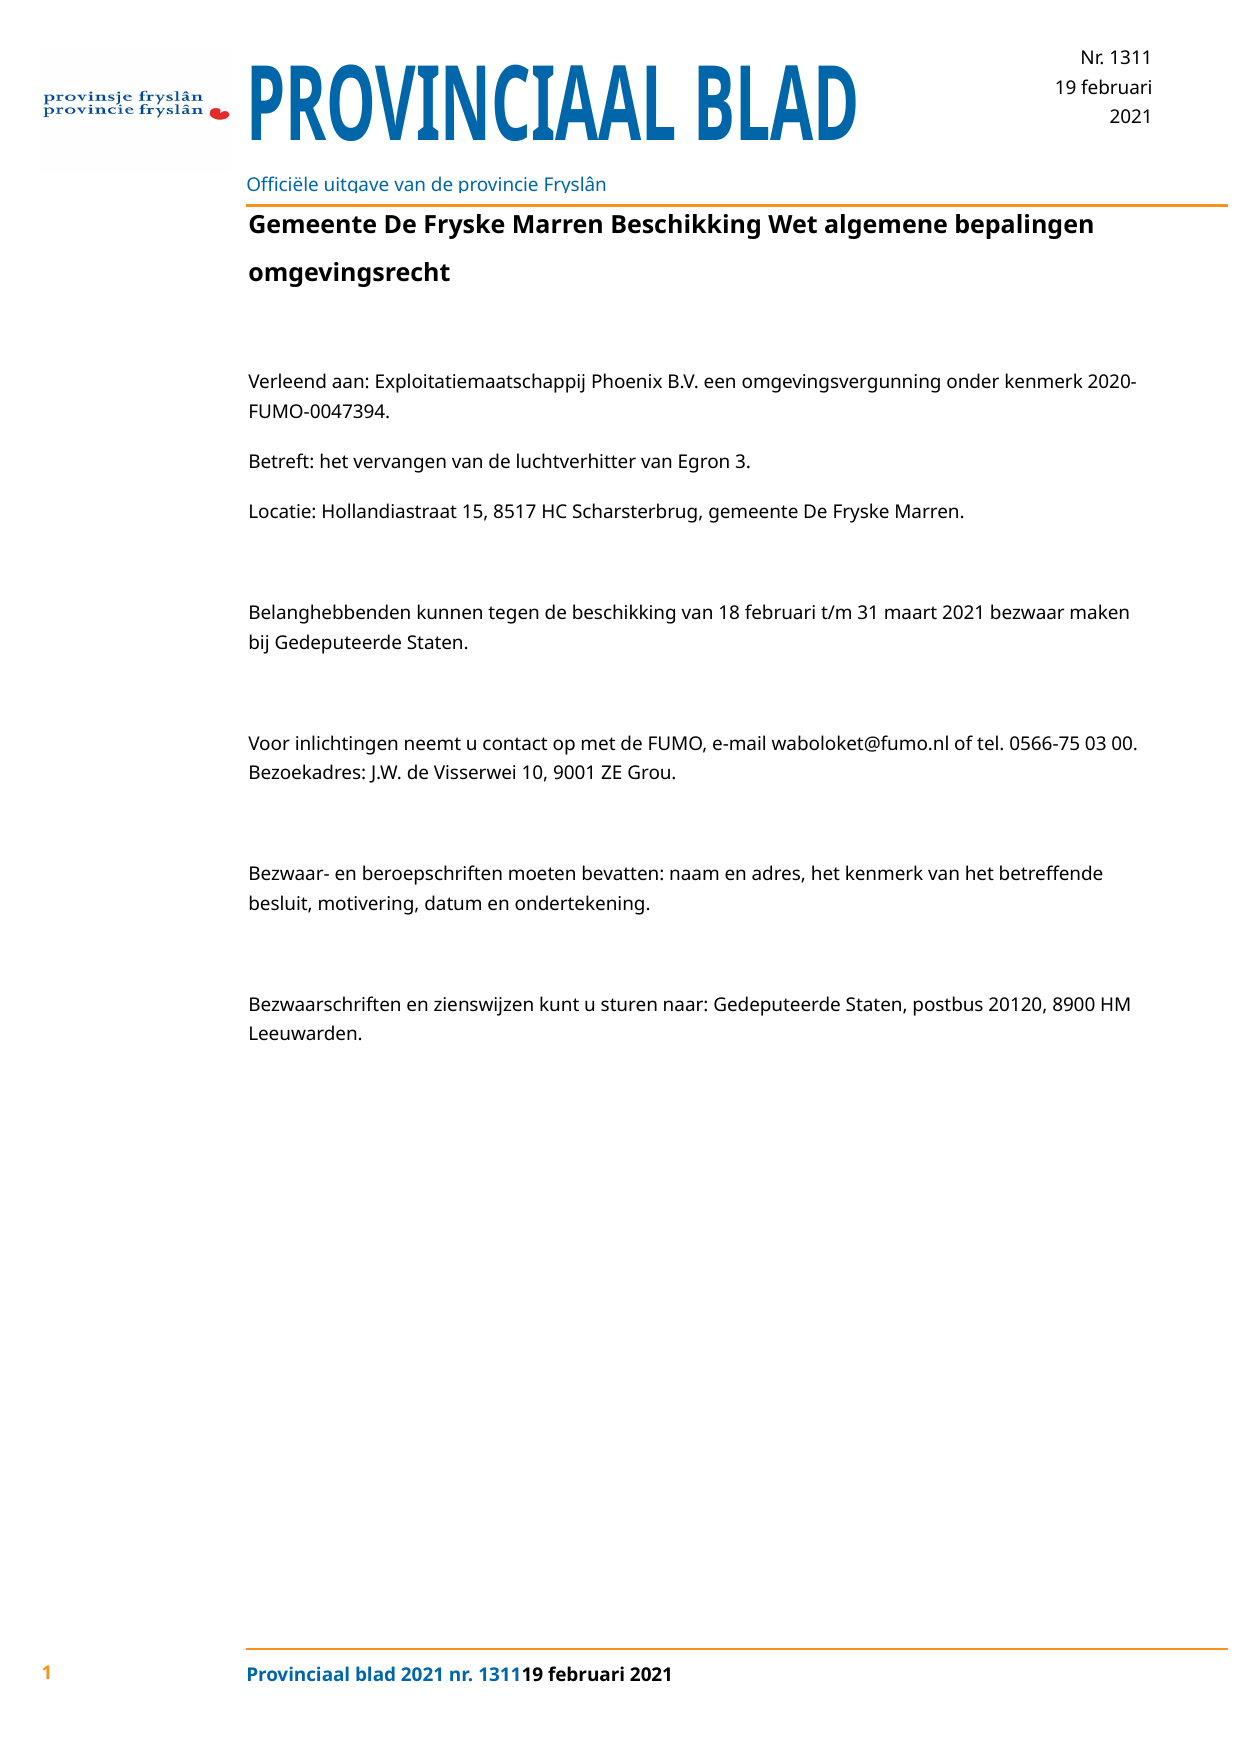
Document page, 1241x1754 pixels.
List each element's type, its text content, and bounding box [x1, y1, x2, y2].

text Locatie: Hollandiastraat 15, 8517 HC Scharsterbrug, gemeente De Fryske Marren. [248, 499, 1152, 524]
picture [41, 47, 231, 172]
text Belanghebbenden kunnen tegen de beschikking van 18 februari t/m 31 maart 2021 bezwaar maken bij Gedeputeerde Staten. [248, 599, 1152, 655]
text Betreft: het vervangen van de luchtverhitter van Egron 3. [248, 448, 1152, 474]
text Verleend aan: Exploitatiemaatschappij Phoenix B.V. een omgevingsvergunning onder kenmerk 2020-FUMO-0047394. [248, 368, 1152, 424]
text Bezwaar- en beroepschriften moeten bevatten: naam en adres, het kenmerk van het betreffende besluit, motivering, datum en ondertekening. [248, 860, 1152, 916]
text Bezwaarschriften en zienswijzen kunt u sturen naar: Gedeputeerde Staten, postbus 20120, 8900 HM Leeuwarden. [248, 991, 1152, 1046]
text Voor inlichtingen neemt u contact op met de FUMO, e-mail waboloket@fumo.nl of tel. 0566-75 03 00. Bezoekadres: J.W. de Visserwei 10, 9001 ZE Grou. [248, 730, 1152, 785]
text Gemeente De Fryske Marren Beschikking Wet algemene bepalingen omgevingsrecht [248, 207, 1152, 288]
